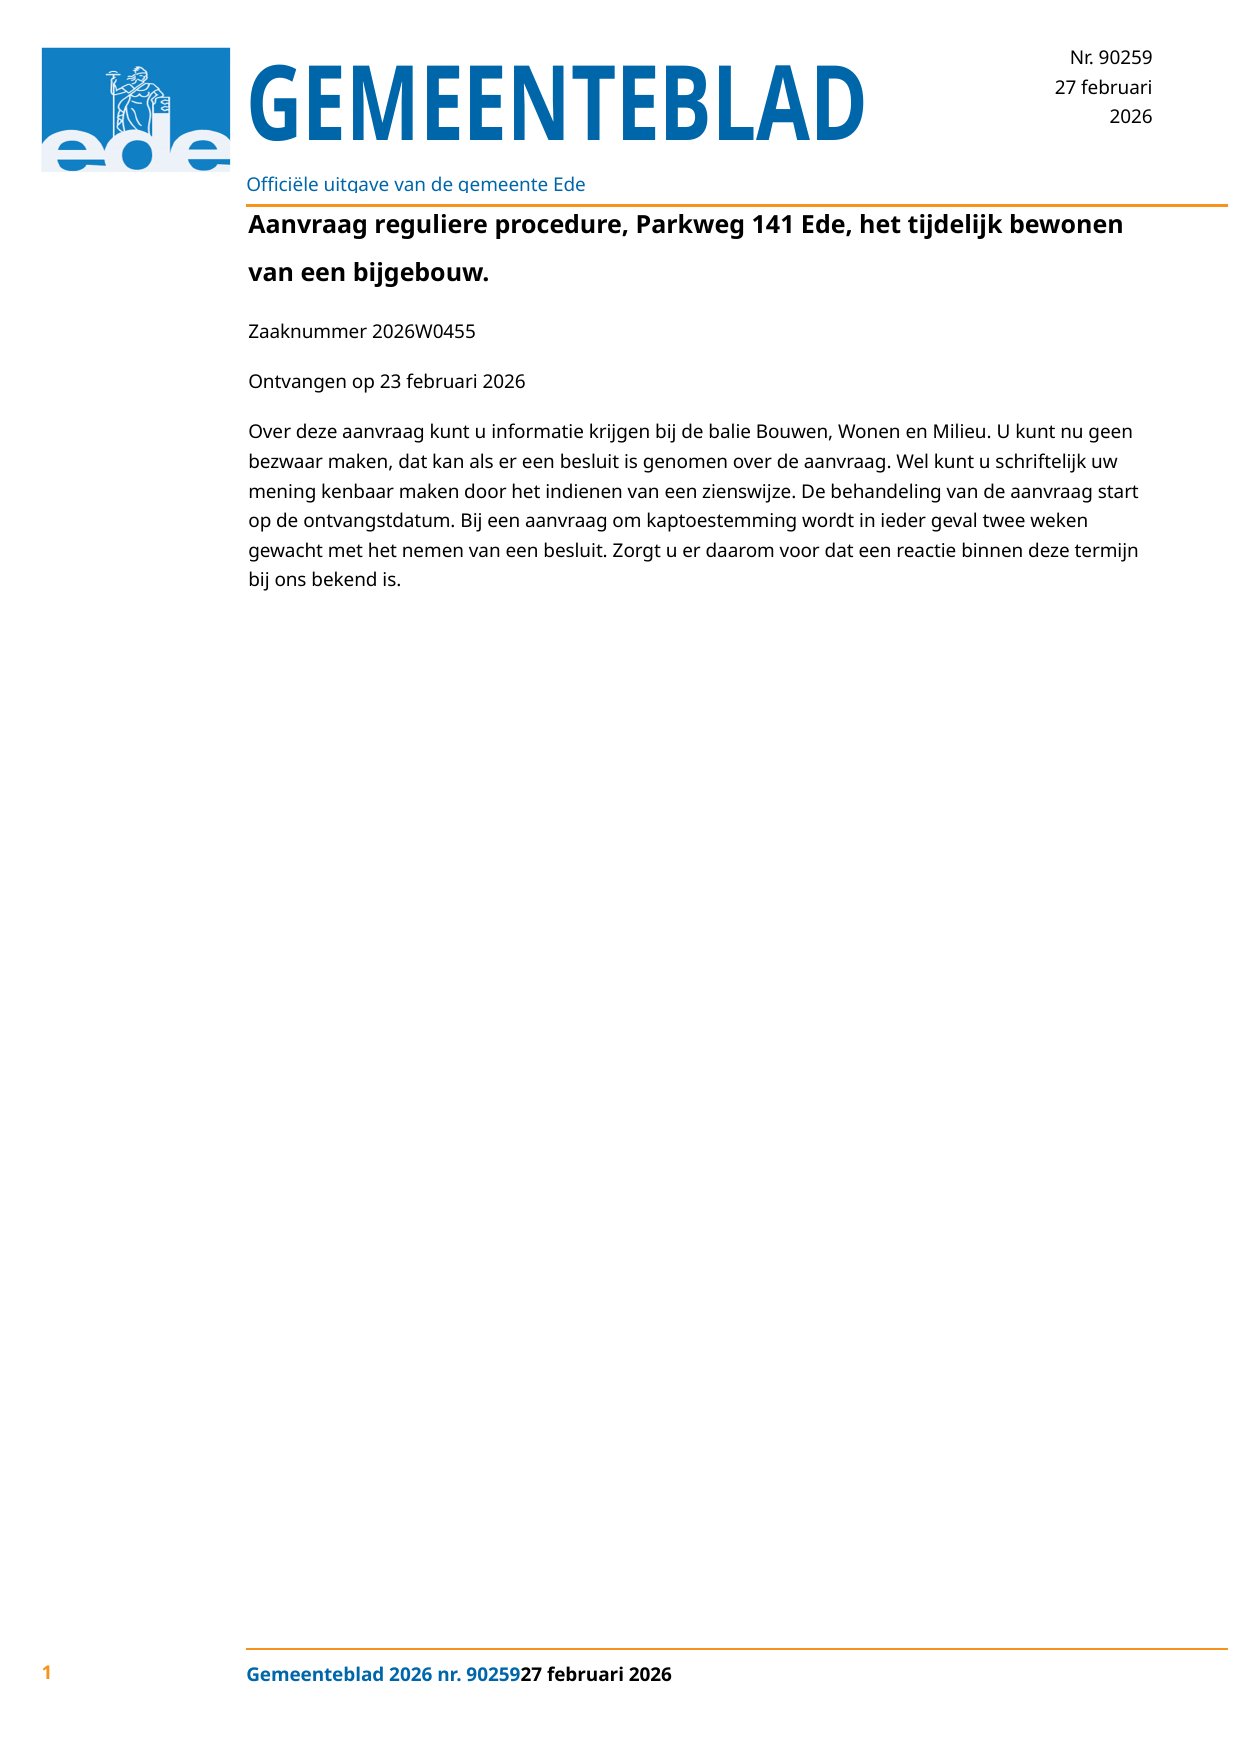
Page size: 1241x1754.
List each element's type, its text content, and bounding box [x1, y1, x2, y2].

picture [41, 47, 231, 172]
text Ontvangen op 23 februari 2026 [248, 368, 1152, 394]
text Aanvraag reguliere procedure, Parkweg 141 Ede, het tijdelijk bewonen van een bijgebouw. [248, 207, 1152, 288]
text Over deze aanvraag kunt u informatie krijgen bij de balie Bouwen, Wonen en Milieu. U kunt nu geen bezwaar maken, dat kan als er een besluit is genomen over de aanvraag. Wel kunt u schriftelijk uw mening kenbaar maken door het indienen van een zienswijze. De behandeling van de aanvraag start op de ontvangstdatum. Bij een aanvraag om kaptoestemming wordt in ieder geval twee weken gewacht met het nemen van een besluit. Zorgt u er daarom voor dat een reactie binnen deze termijn bij ons bekend is. [248, 419, 1152, 592]
text Zaaknummer 2026W0455 [248, 318, 1152, 344]
